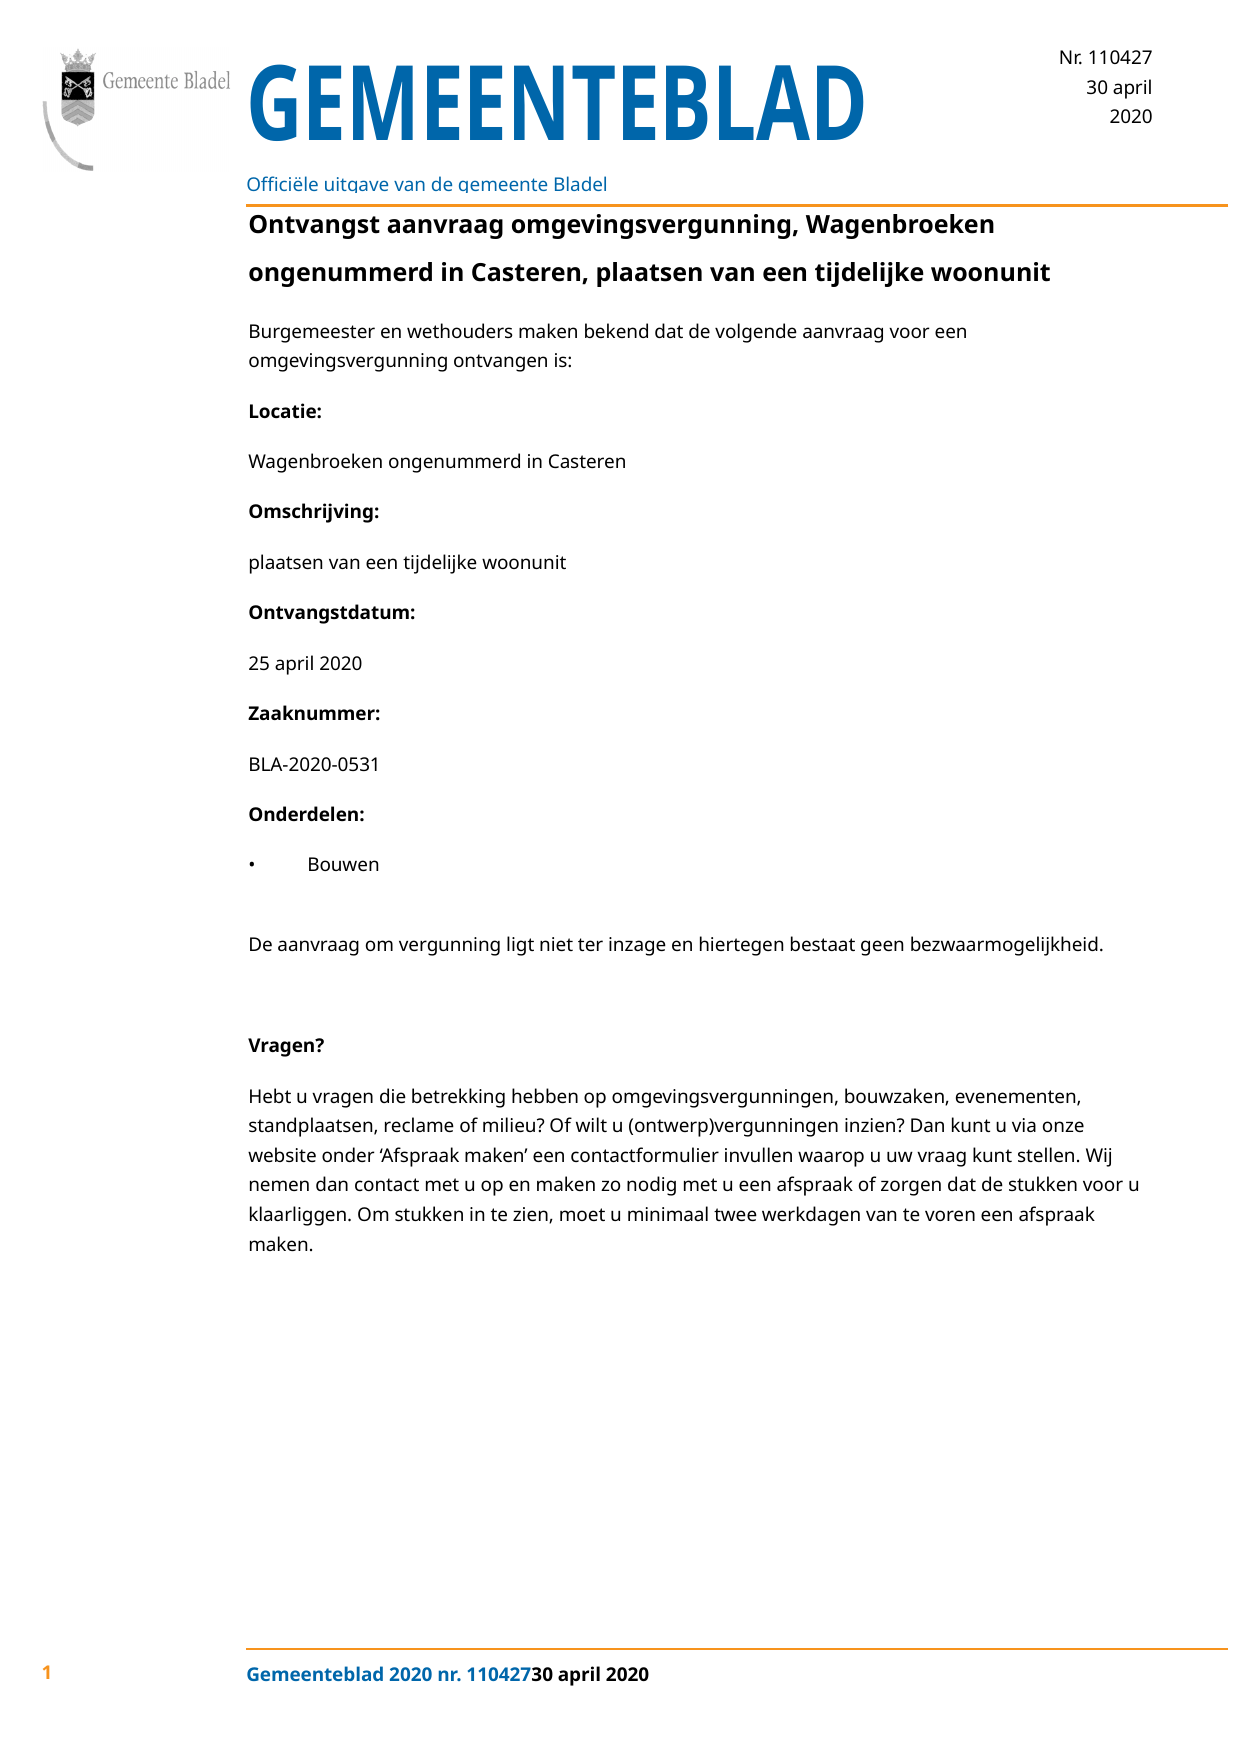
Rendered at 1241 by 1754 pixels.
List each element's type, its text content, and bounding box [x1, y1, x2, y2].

text Omschrijving: [248, 499, 1152, 524]
text De aanvraag om vergunning ligt niet ter inzage en hiertegen bestaat geen bezwaarmogelijkheid. [248, 932, 1152, 957]
text BLA-2020-0531 [248, 751, 1152, 777]
picture [41, 47, 231, 172]
text Hebt u vragen die betrekking hebben op omgevingsvergunningen, bouwzaken, evenementen, standplaatsen, reclame of milieu? Of wilt u (ontwerp)vergunningen inzien? Dan kunt u via onze website onder ‘Afspraak maken’ een contactformulier invullen waarop u uw vraag kunt stellen. Wij nemen dan contact met u op en maken zo nodig met u een afspraak of zorgen dat de stukken voor u klaarliggen. Om stukken in te zien, moet u minimaal twee werkdagen van te voren een afspraak maken. [248, 1083, 1152, 1257]
text Wagenbroeken ongenummerd in Casteren [248, 448, 1152, 474]
text Burgemeester en wethouders maken bekend dat de volgende aanvraag voor een omgevingsvergunning ontvangen is: [248, 318, 1152, 373]
text Ontvangstdatum: [248, 599, 1152, 625]
text Vragen? [248, 1032, 1152, 1058]
text Locatie: [248, 398, 1152, 424]
text 25 april 2020 [248, 650, 1152, 676]
list Bouwen [248, 852, 1152, 877]
text plaatsen van een tijdelijke woonunit [248, 549, 1152, 575]
text Ontvangst aanvraag omgevingsvergunning, Wagenbroeken ongenummerd in Casteren, plaatsen van een tijdelijke woonunit [248, 207, 1152, 288]
text Onderdelen: [248, 801, 1152, 827]
text Zaaknummer: [248, 700, 1152, 726]
